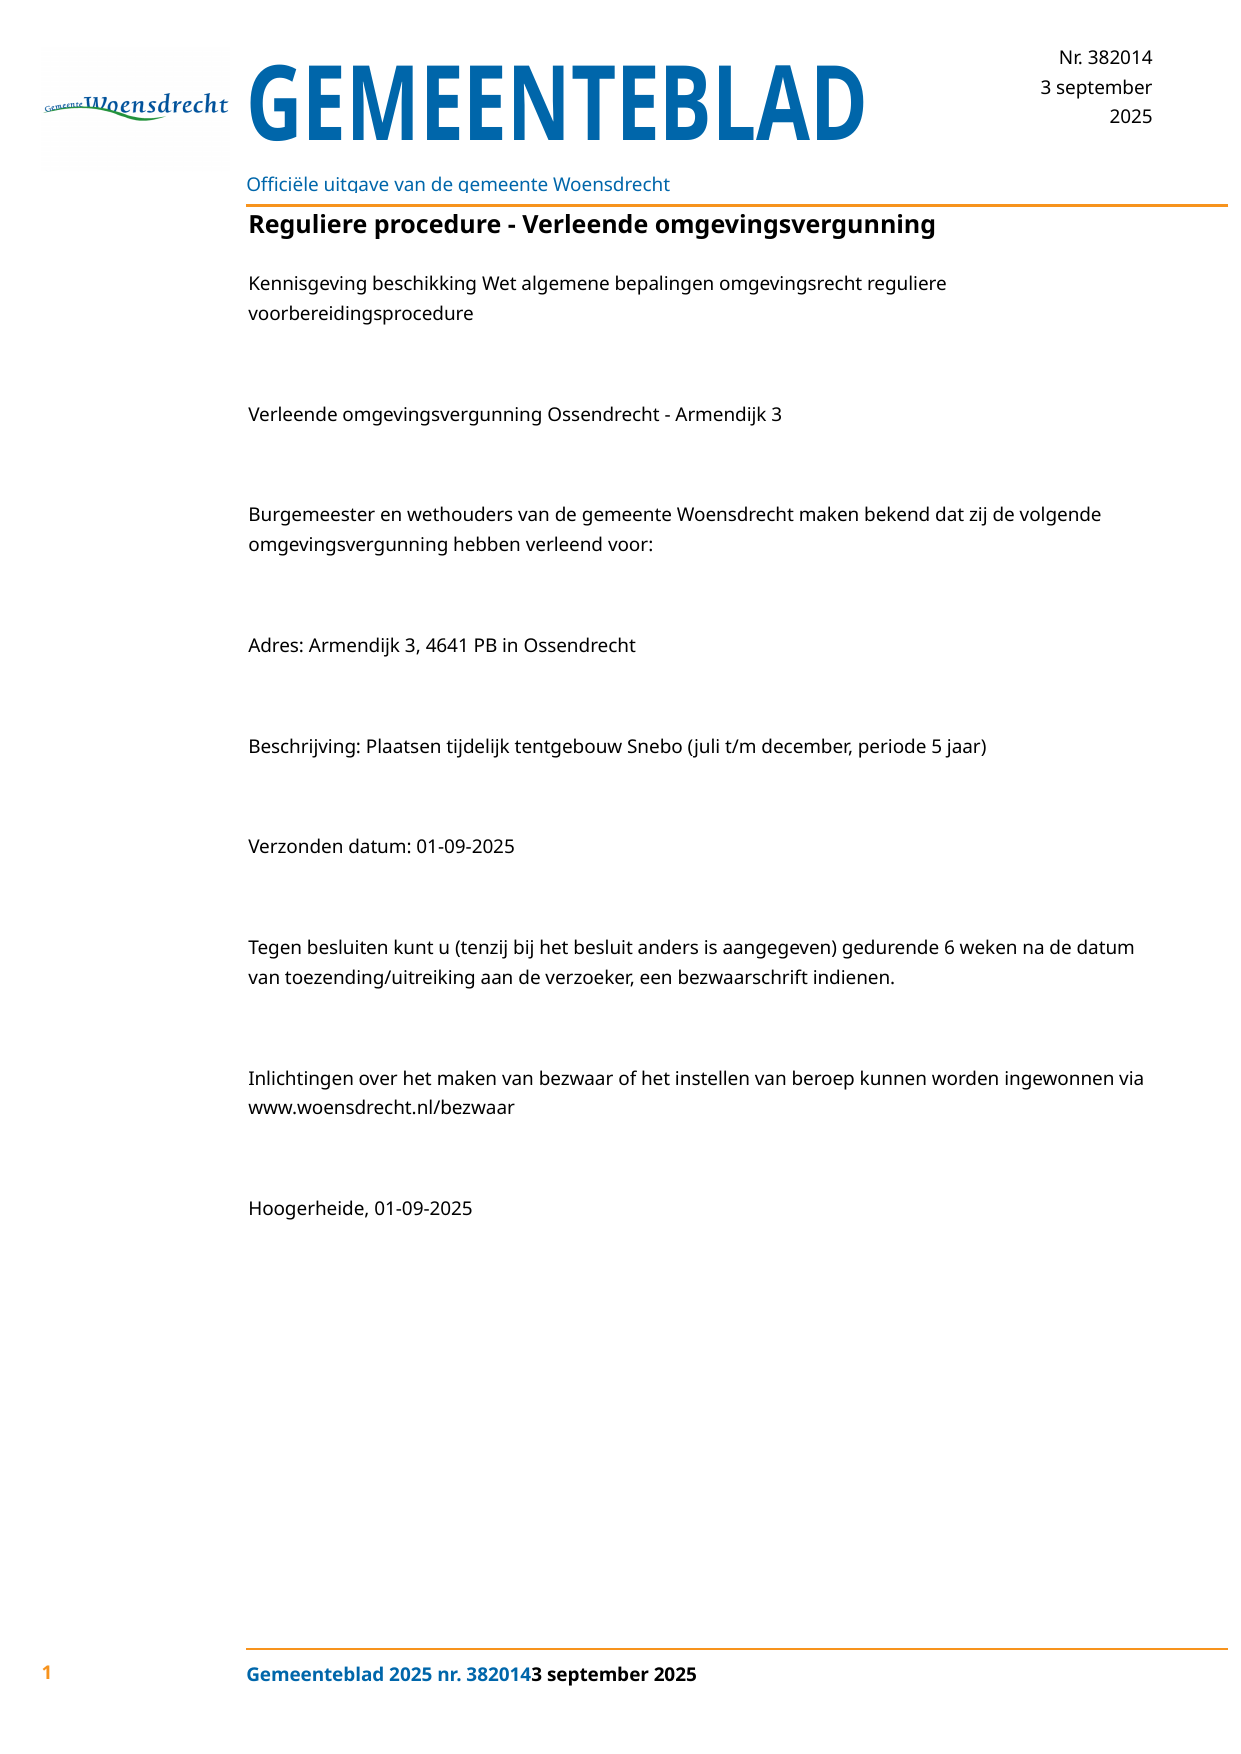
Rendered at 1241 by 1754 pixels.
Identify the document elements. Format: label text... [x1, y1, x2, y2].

text Verzonden datum: 01-09-2025 [248, 834, 1152, 859]
text Kennisgeving beschikking Wet algemene bepalingen omgevingsrecht reguliere voorbereidingsprocedure [248, 270, 1152, 326]
text Hoogerheide, 01-09-2025 [248, 1195, 1152, 1221]
text Burgemeester en wethouders van de gemeente Woensdrecht maken bekend dat zij de volgende omgevingsvergunning hebben verleend voor: [248, 502, 1152, 557]
text Inlichtingen over het maken van bezwaar of het instellen van beroep kunnen worden ingewonnen via www.woensdrecht.nl/bezwaar [248, 1065, 1152, 1120]
text Verleende omgevingsvergunning Ossendrecht - Armendijk 3 [248, 401, 1152, 426]
text Adres: Armendijk 3, 4641 PB in Ossendrecht [248, 632, 1152, 658]
text Reguliere procedure - Verleende omgevingsvergunning [248, 207, 1152, 241]
picture [41, 47, 231, 172]
text Tegen besluiten kunt u (tenzij bij het besluit anders is aangegeven) gedurende 6 weken na de datum van toezending/uitreiking aan de verzoeker, een bezwaarschrift indienen. [248, 934, 1152, 990]
text Beschrijving: Plaatsen tijdelijk tentgebouw Snebo (juli t/m december, periode 5 jaar) [248, 733, 1152, 758]
